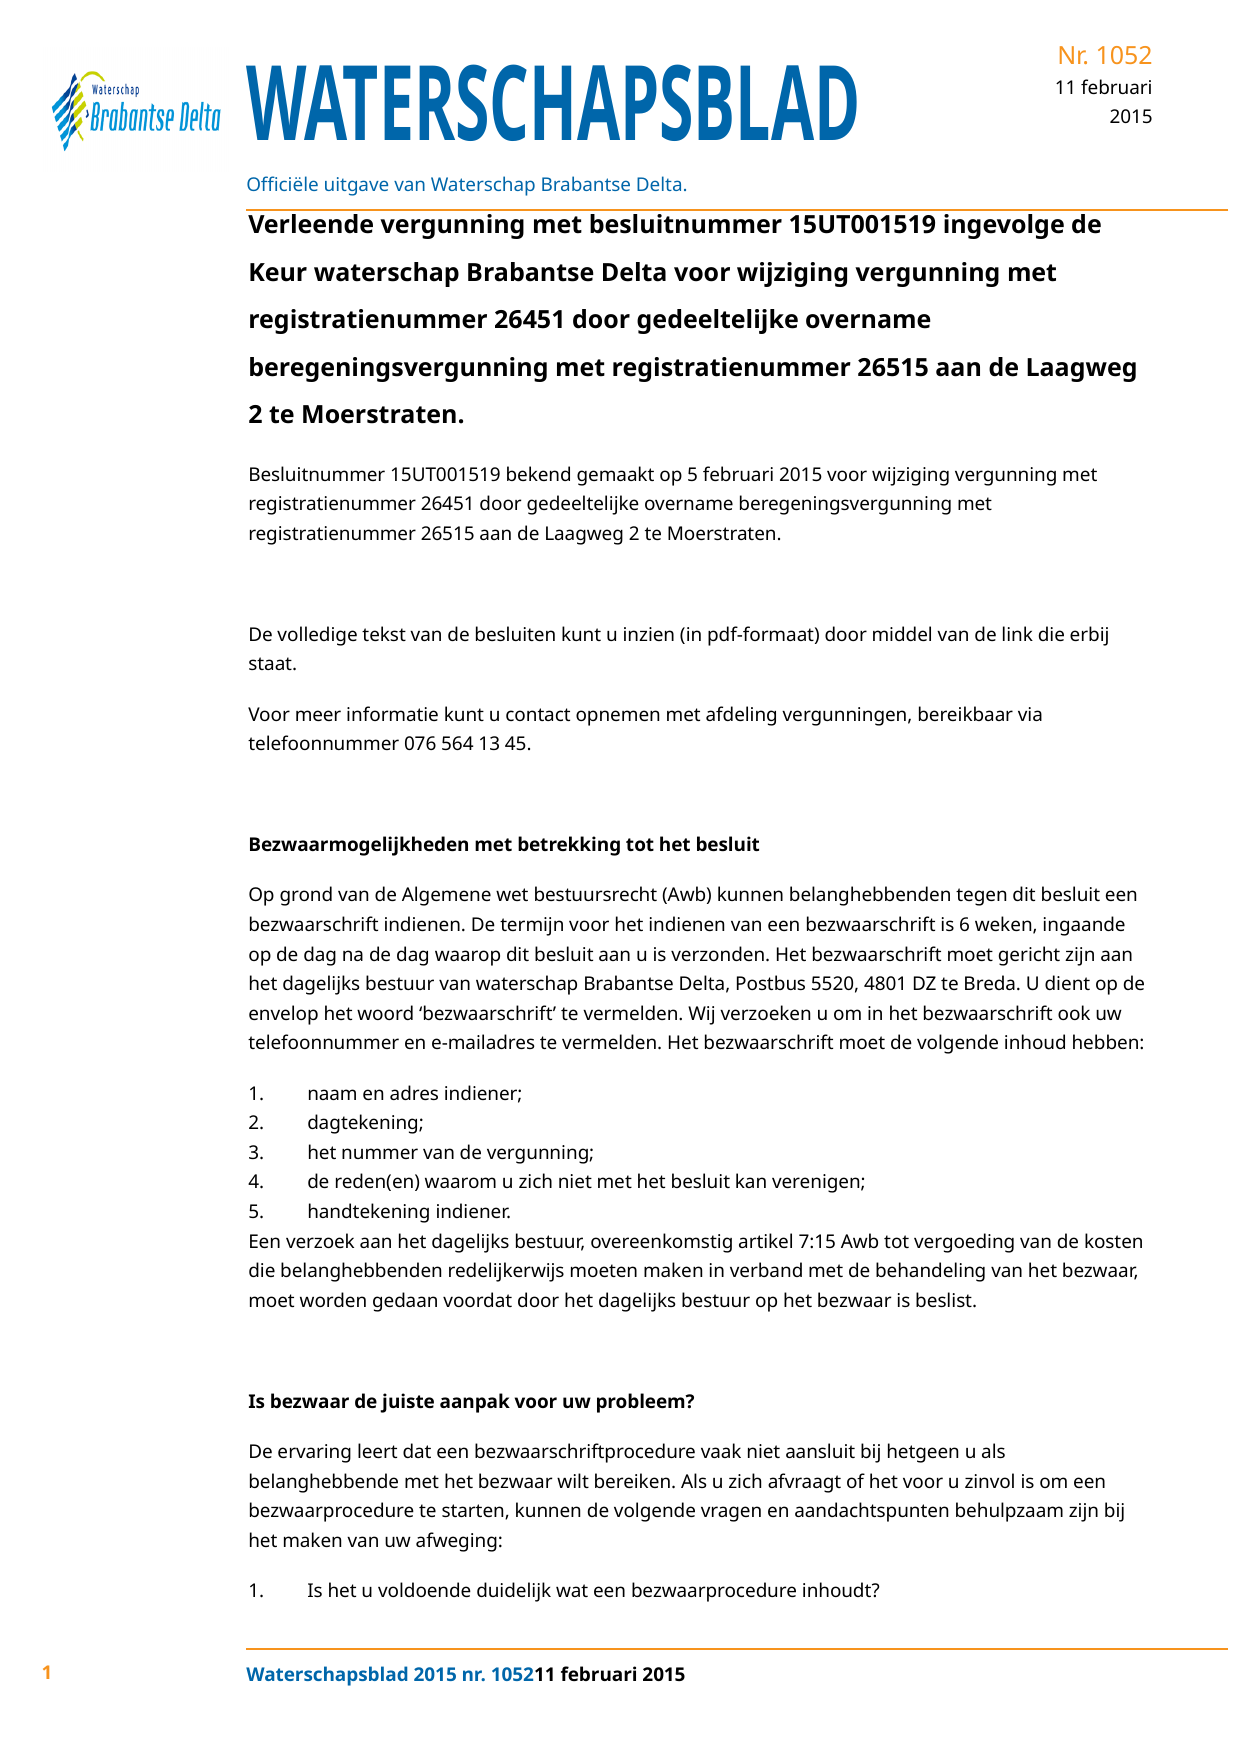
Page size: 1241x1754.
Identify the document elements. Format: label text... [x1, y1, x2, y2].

list naam en adres indiener; [248, 1080, 1152, 1106]
text Besluitnummer 15UT001519 bekend gemaakt op 5 februari 2015 voor wijziging vergunning met registratienummer 26451 door gedeeltelijke overname beregeningsvergunning met registratienummer 26515 aan de Laagweg 2 te Moerstraten. [248, 461, 1152, 546]
list het nummer van de vergunning; [248, 1139, 1152, 1165]
list Is het u voldoende duidelijk wat een bezwaarprocedure inhoudt? [248, 1577, 1152, 1603]
list de reden(en) waarom u zich niet met het besluit kan verenigen; [248, 1169, 1152, 1194]
text Op grond van de Algemene wet bestuursrecht (Awb) kunnen belanghebbenden tegen dit besluit een bezwaarschrift indienen. De termijn voor het indienen van een bezwaarschrift is 6 weken, ingaande op de dag na de dag waarop dit besluit aan u is verzonden. Het bezwaarschrift moet gericht zijn aan het dagelijks bestuur van waterschap Brabantse Delta, Postbus 5520, 4801 DZ te Breda. U dient op de envelop het woord ‘bezwaarschrift’ te vermelden. Wij verzoeken u om in het bezwaarschrift ook uw telefoonnummer en e‑mailadres te vermelden. Het bezwaarschrift moet de volgende inhoud hebben: [248, 882, 1152, 1055]
text Bezwaarmogelijkheden met betrekking tot het besluit [248, 831, 1152, 857]
list handtekening indiener. [248, 1198, 1152, 1224]
picture [41, 47, 231, 172]
text De volledige tekst van de besluiten kunt u inzien (in pdf-formaat) door middel van de link die erbij staat. [248, 621, 1152, 676]
text Is bezwaar de juiste aanpak voor uw probleem? [248, 1388, 1152, 1413]
text De ervaring leert dat een bezwaarschriftprocedure vaak niet aansluit bij hetgeen u als belanghebbende met het bezwaar wilt bereiken. Als u zich afvraagt of het voor u zinvol is om een bezwaarprocedure te starten, kunnen de volgende vragen en aandachtspunten behulpzaam zijn bij het maken van uw afweging: [248, 1438, 1152, 1553]
text Voor meer informatie kunt u contact opnemen met afdeling vergunningen, bereikbaar via telefoonnummer 076 564 13 45. [248, 701, 1152, 756]
text Een verzoek aan het dagelijks bestuur, overeenkomstig artikel 7:15 Awb tot vergoeding van de kosten die belanghebbenden redelijkerwijs moeten maken in verband met de behandeling van het bezwaar, moet worden gedaan voordat door het dagelijks bestuur op het bezwaar is beslist. [248, 1228, 1152, 1313]
text Verleende vergunning met besluitnummer 15UT001519 ingevolge de Keur waterschap Brabantse Delta voor wijziging vergunning met registratienummer 26451 door gedeeltelijke overname beregeningsvergunning met registratienummer 26515 aan de Laagweg 2 te Moerstraten. [248, 211, 1152, 431]
list dagtekening; [248, 1109, 1152, 1135]
